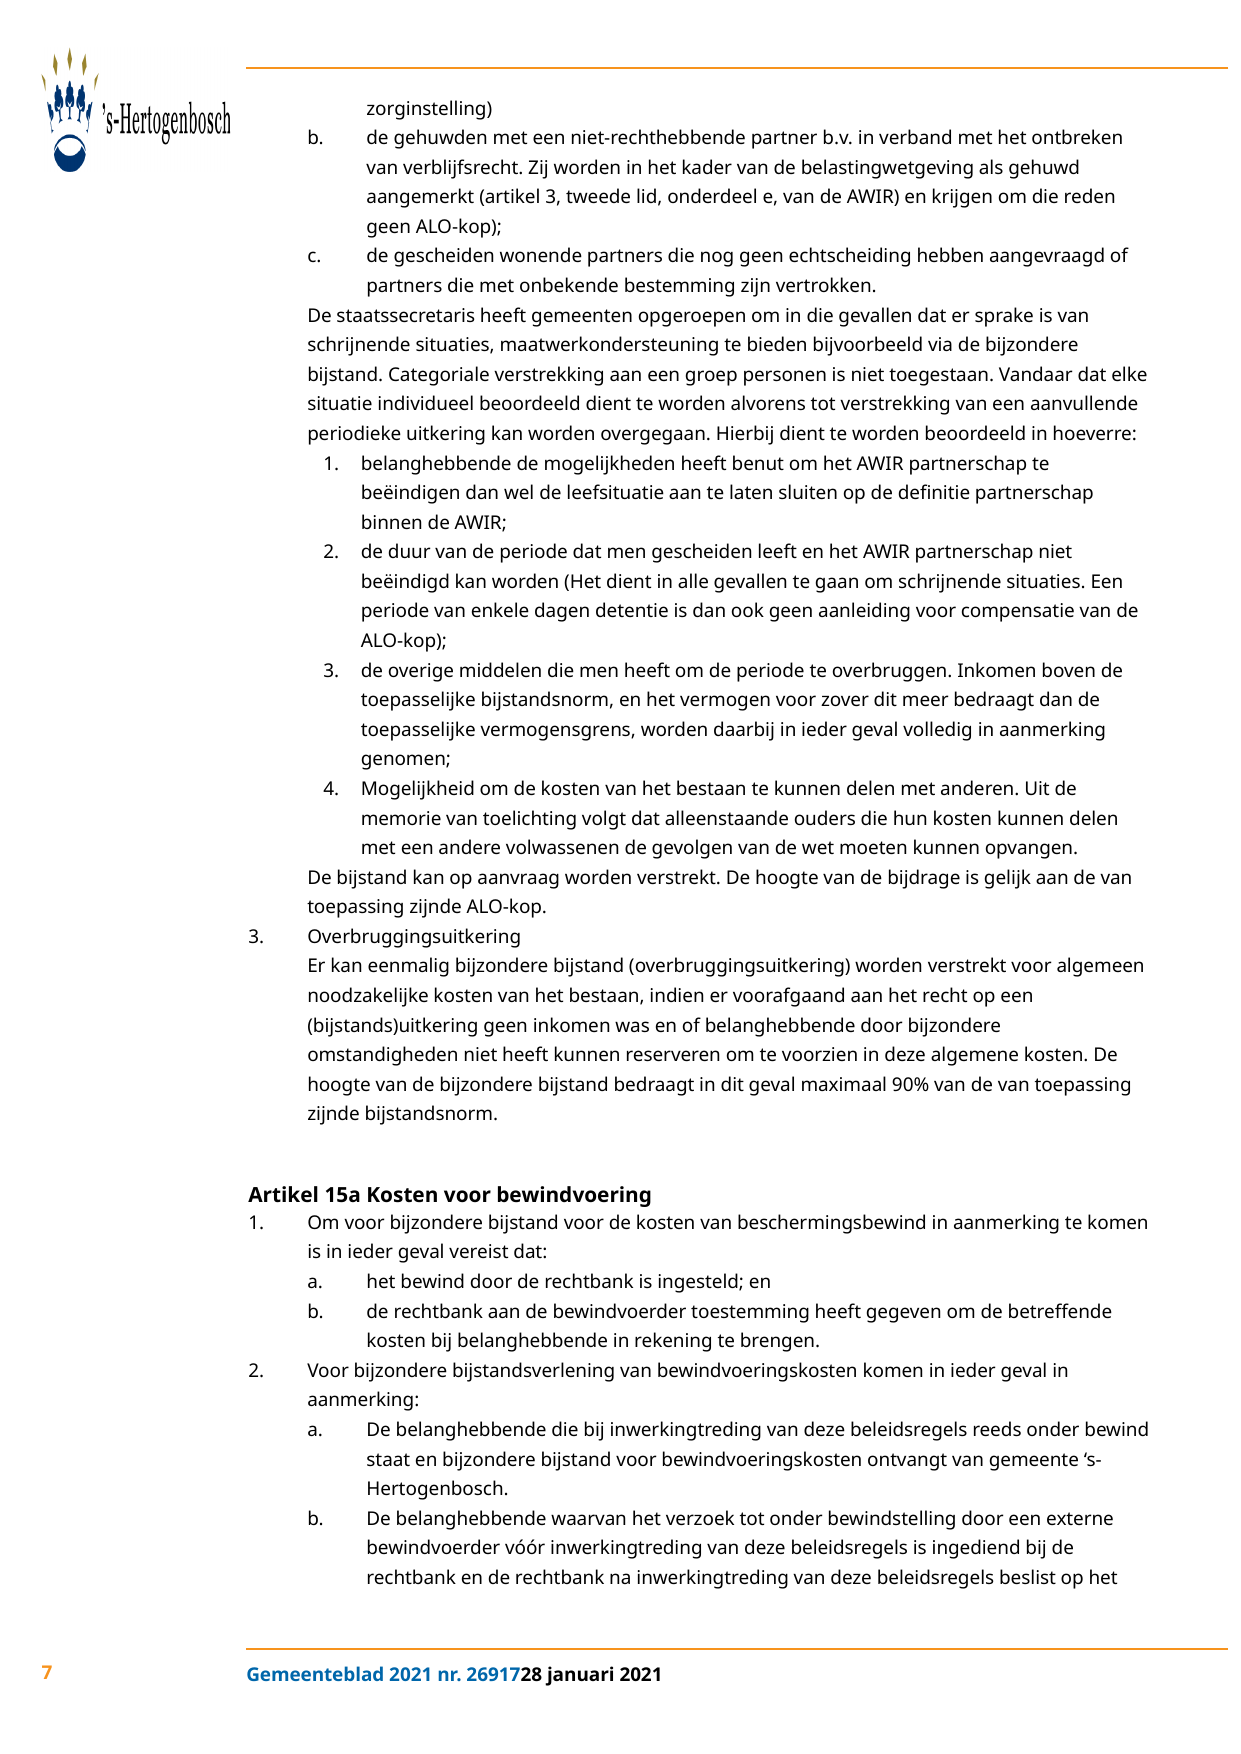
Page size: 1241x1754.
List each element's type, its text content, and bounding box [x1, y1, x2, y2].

list De staatssecretaris heeft gemeenten opgeroepen om in die gevallen dat er sprake is van schrijnende situaties, maatwerkondersteuning te bieden bijvoorbeeld via de bijzondere bijstand. Categoriale verstrekking aan een groep personen is niet toegestaan. Vandaar dat elke situatie individueel beoordeeld dient te worden alvorens tot verstrekking van een aanvullende periodieke uitkering kan worden overgegaan. Hierbij dient te worden beoordeeld in hoeverre: [248, 302, 1152, 446]
list De belanghebbende die bij inwerkingtreding van deze beleidsregels reeds onder bewind staat en bijzondere bijstand voor bewindvoeringskosten ontvangt van gemeente ‘s-Hertogenbosch. [307, 1416, 1152, 1501]
list Voor bijzondere bijstandsverlening van bewindvoeringskosten komen in ieder geval in aanmerking: [248, 1357, 1152, 1412]
text Artikel 15a Kosten voor bewindvoering [248, 1181, 1152, 1209]
list de overige middelen die men heeft om de periode te overbruggen. Inkomen boven de toepasselijke bijstandsnorm, en het vermogen voor zover dit meer bedraagt dan de toepasselijke vermogensgrens, worden daarbij in ieder geval volledig in aanmerking genomen; [323, 657, 1152, 771]
list zorginstelling) [307, 95, 1152, 121]
list Er kan eenmalig bijzondere bijstand (overbruggingsuitkering) worden verstrekt voor algemeen noodzakelijke kosten van het bestaan, indien er voorafgaand aan het recht op een (bijstands)uitkering geen inkomen was en of belanghebbende door bijzondere omstandigheden niet heeft kunnen reserveren om te voorzien in deze algemene kosten. De hoogte van de bijzondere bijstand bedraagt in dit geval maximaal 90% van de van toepassing zijnde bijstandsnorm. [248, 953, 1152, 1126]
list de gescheiden wonende partners die nog geen echtscheiding hebben aangevraagd of partners die met onbekende bestemming zijn vertrokken. [307, 243, 1152, 298]
list de duur van de periode dat men gescheiden leeft en het AWIR partnerschap niet beëindigd kan worden (Het dient in alle gevallen te gaan om schrijnende situaties. Een periode van enkele dagen detentie is dan ook geen aanleiding voor compensatie van de ALO-kop); [323, 538, 1152, 653]
picture [41, 47, 231, 172]
list De bijstand kan op aanvraag worden verstrekt. De hoogte van de bijdrage is gelijk aan de van toepassing zijnde ALO-kop. [248, 864, 1152, 919]
list Om voor bijzondere bijstand voor de kosten van beschermingsbewind in aanmerking te komen is in ieder geval vereist dat: [248, 1209, 1152, 1264]
list de rechtbank aan de bewindvoerder toestemming heeft gegeven om de betreffende kosten bij belanghebbende in rekening te brengen. [307, 1298, 1152, 1353]
list Mogelijkheid om de kosten van het bestaan te kunnen delen met anderen. Uit de memorie van toelichting volgt dat alleenstaande ouders die hun kosten kunnen delen met een andere volwassenen de gevolgen van de wet moeten kunnen opvangen. [323, 775, 1152, 860]
list belanghebbende de mogelijkheden heeft benut om het AWIR partnerschap te beëindigen dan wel de leefsituatie aan te laten sluiten op de definitie partnerschap binnen de AWIR; [323, 450, 1152, 535]
list het bewind door de rechtbank is ingesteld; en [307, 1268, 1152, 1294]
list De belanghebbende waarvan het verzoek tot onder bewindstelling door een externe bewindvoerder vóór inwerkingtreding van deze beleidsregels is ingediend bij de rechtbank en de rechtbank na inwerkingtreding van deze beleidsregels beslist op het [307, 1505, 1152, 1590]
list de gehuwden met een niet-rechthebbende partner b.v. in verband met het ontbreken van verblijfsrecht. Zij worden in het kader van de belastingwetgeving als gehuwd aangemerkt (artikel 3, tweede lid, onderdeel e, van de AWIR) en krijgen om die reden geen ALO-kop); [307, 124, 1152, 239]
list Overbruggingsuitkering [248, 923, 1152, 949]
